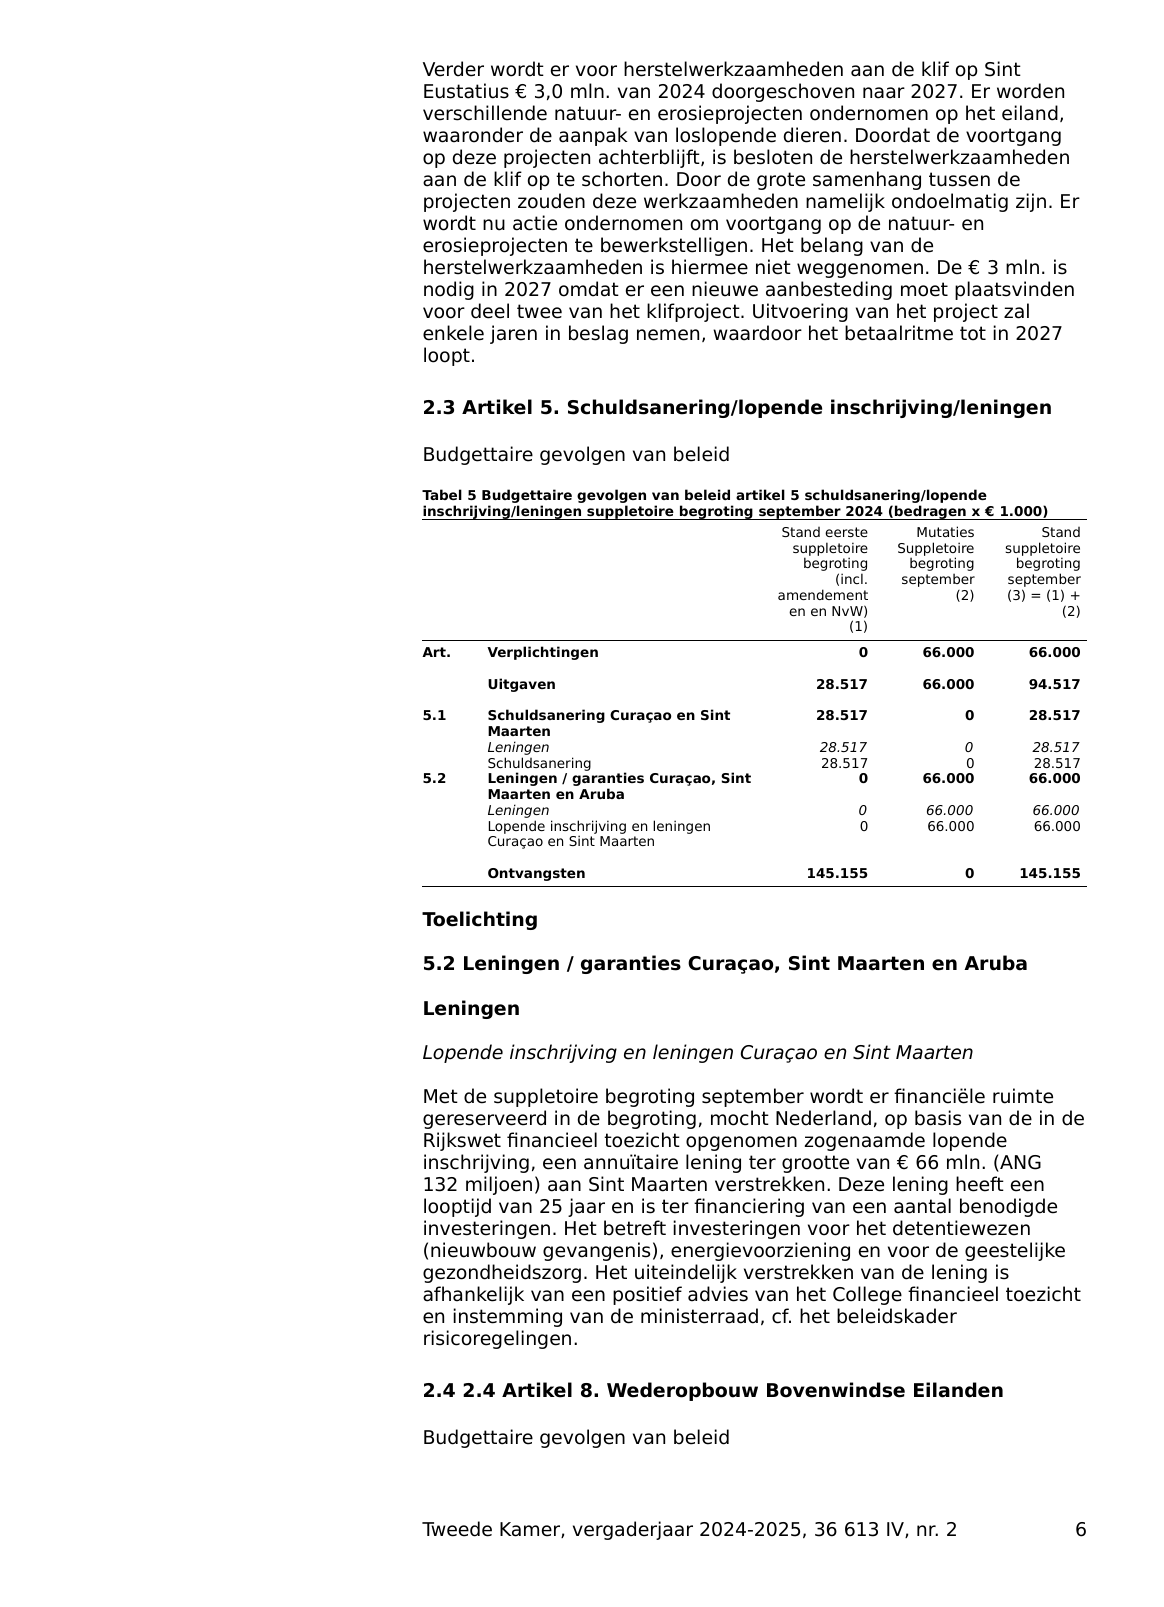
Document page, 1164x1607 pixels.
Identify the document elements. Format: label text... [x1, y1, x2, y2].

table_cell Schuldsanering [481, 755, 768, 771]
subtitle 2.4 2.4 Artikel 8. Wederopbouw Bovenwindse Eilanden [422, 1379, 1087, 1402]
table_cell [768, 661, 874, 677]
subtitle Toelichting [422, 909, 1087, 931]
table_cell 0 [874, 740, 980, 755]
subtitle 2.3 Artikel 5. Schuldsanering/lopende inschrijving/leningen [422, 397, 1087, 419]
table_cell [980, 850, 1087, 866]
table_cell [481, 661, 768, 677]
table_cell [422, 818, 481, 850]
table_cell 66.000 [980, 641, 1087, 661]
table_cell [422, 693, 481, 708]
table_cell 145.155 [768, 866, 874, 886]
table_cell 66.000 [980, 818, 1087, 850]
table_cell Uitgaven [481, 677, 768, 692]
table_cell 28.517 [768, 677, 874, 692]
subtitle 5.2 Leningen / garanties Curaçao, Sint Maarten en Aruba [422, 953, 1087, 975]
table_cell Stand suppletoire begroting september (3) = (1) + (2) [980, 520, 1087, 639]
table_cell 66.000 [874, 803, 980, 818]
table_cell [422, 850, 481, 866]
table_cell [874, 693, 980, 708]
table_cell [481, 693, 768, 708]
text Budgettaire gevolgen van beleid [422, 444, 1087, 466]
table_cell 28.517 [768, 755, 874, 771]
table_cell 0 [768, 818, 874, 850]
table_cell 0 [874, 755, 980, 771]
table_cell Verplichtingen [481, 641, 768, 661]
table_cell Leningen [481, 803, 768, 818]
table_cell [422, 661, 481, 677]
table_cell 66.000 [874, 677, 980, 692]
table_cell [481, 850, 768, 866]
table_cell 28.517 [768, 708, 874, 740]
table_cell Leningen / garanties Curaçao, Sint Maarten en Aruba [481, 771, 768, 803]
table_cell 66.000 [874, 818, 980, 850]
table_cell 5.2 [422, 771, 481, 803]
text Budgettaire gevolgen van beleid [422, 1427, 1087, 1448]
table_cell [422, 677, 481, 692]
table_cell [980, 693, 1087, 708]
subtitle Leningen [422, 997, 1087, 1019]
table_cell [422, 803, 481, 818]
table_cell [768, 850, 874, 866]
table_cell Schuldsanering Curaçao en Sint Maarten [481, 708, 768, 740]
table_cell 0 [874, 708, 980, 740]
table_cell Ontvangsten [481, 866, 768, 886]
table_cell [422, 520, 481, 639]
table_cell 0 [768, 641, 874, 661]
table_cell Leningen [481, 740, 768, 755]
table_cell 0 [874, 866, 980, 886]
table_cell 5.1 [422, 708, 481, 740]
text Verder wordt er voor herstelwerkzaamheden aan de klif op Sint Eustatius € 3,0 mln. van 2024 doorgeschoven naar 2027. Er worden verschillende natuur- en erosieprojecten ondernomen op het eiland, waaronder de aanpak van loslopende dieren. Doordat de voortgang op deze projecten achterblijft, is besloten de herstelwerkzaamheden aan de klif op te schorten. Door de grote samenhang tussen de projecten zouden deze werkzaamheden namelijk ondoelmatig zijn. Er wordt nu actie ondernomen om voortgang op de natuur- en erosieprojecten te bewerkstelligen. Het belang van de herstelwerkzaamheden is hiermee niet weggenomen. De € 3 mln. is nodig in 2027 omdat er een nieuwe aanbesteding moet plaatsvinden voor deel twee van het klifproject. Uitvoering van het project zal enkele jaren in beslag nemen, waardoor het betaalritme tot in 2027 loopt. [422, 59, 1087, 367]
table_cell 145.155 [980, 866, 1087, 886]
table_cell [422, 866, 481, 886]
table_cell 28.517 [980, 740, 1087, 755]
table_cell [422, 740, 481, 755]
table_cell [422, 755, 481, 771]
table_cell [874, 661, 980, 677]
table_cell 28.517 [980, 755, 1087, 771]
table_cell 66.000 [874, 641, 980, 661]
table_cell Art. [422, 641, 481, 661]
subtitle Lopende inschrijving en leningen Curaçao en Sint Maarten [422, 1042, 1087, 1064]
table_cell 66.000 [874, 771, 980, 803]
table_cell 28.517 [980, 708, 1087, 740]
table_header Tabel 5 Budgettaire gevolgen van beleid artikel 5 schuldsanering/lopende inschrijving/leningen suppletoire begroting september 2024 (bedragen x € 1.000) [422, 488, 1087, 519]
table_cell 66.000 [980, 803, 1087, 818]
table_cell 66.000 [980, 771, 1087, 803]
table_cell Lopende inschrijving en leningen Curaçao en Sint Maarten [481, 818, 768, 850]
table_cell [874, 850, 980, 866]
table_cell 0 [768, 771, 874, 803]
table_cell Mutaties Suppletoire begroting september (2) [874, 520, 980, 639]
table_cell 94.517 [980, 677, 1087, 692]
table_cell 28.517 [768, 740, 874, 755]
table_cell [481, 520, 768, 639]
table_cell [980, 661, 1087, 677]
table_cell Stand eerste suppletoire begroting (incl. amendementen en NvW) (1) [768, 520, 874, 639]
text Met de suppletoire begroting september wordt er financiële ruimte gereserveerd in de begroting, mocht Nederland, op basis van de in de Rijkswet financieel toezicht opgenomen zogenaamde lopende inschrijving, een annuïtaire lening ter grootte van € 66 mln. (ANG 132 miljoen) aan Sint Maarten verstrekken. Deze lening heeft een looptijd van 25 jaar en is ter financiering van een aantal benodigde investeringen. Het betreft investeringen voor het detentiewezen (nieuwbouw gevangenis), energievoorziening en voor de geestelijke gezondheidszorg. Het uiteindelijk verstrekken van de lening is afhankelijk van een positief advies van het College financieel toezicht en instemming van de ministerraad, cf. het beleidskader risicoregelingen. [422, 1086, 1087, 1349]
table_cell [768, 693, 874, 708]
table_cell 0 [768, 803, 874, 818]
